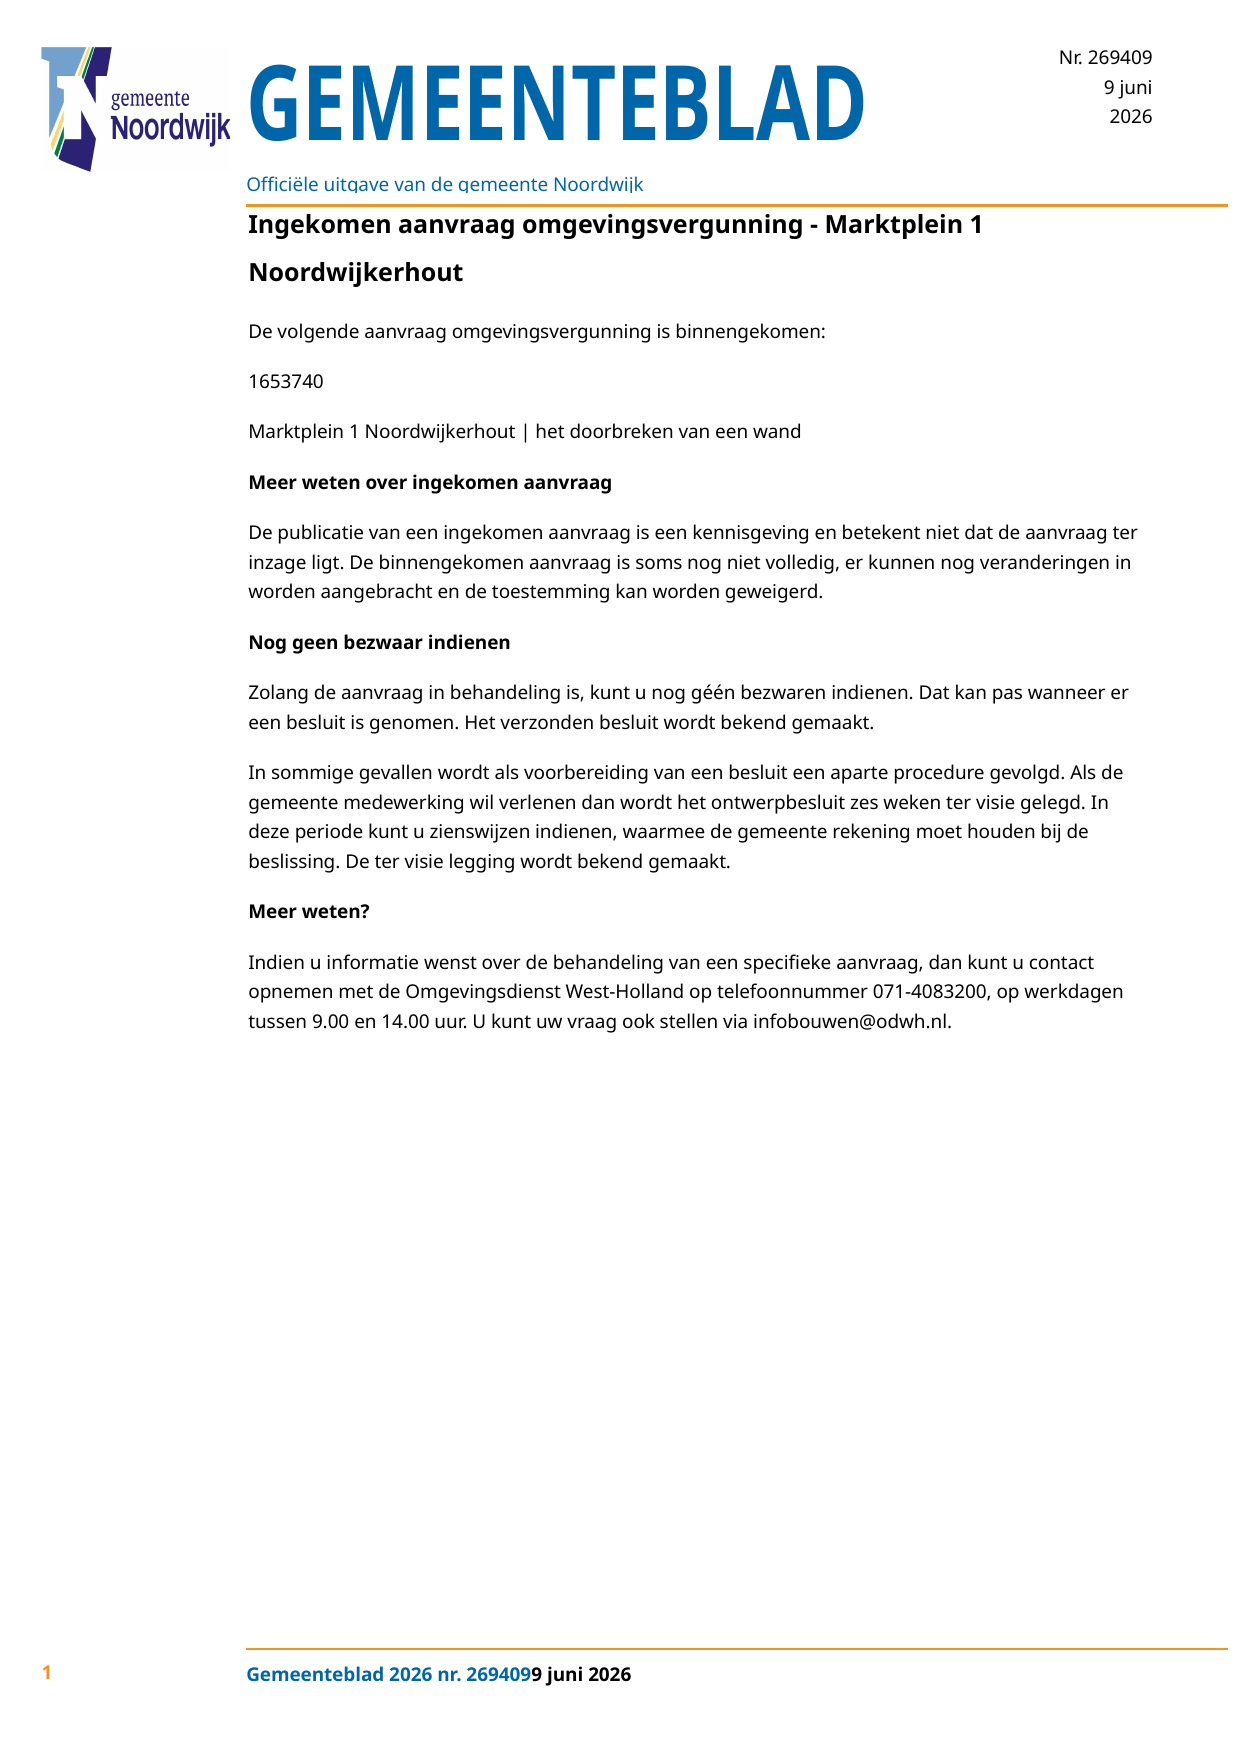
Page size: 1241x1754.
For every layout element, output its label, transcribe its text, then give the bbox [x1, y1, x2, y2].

text De publicatie van een ingekomen aanvraag is een kennisgeving en betekent niet dat de aanvraag ter inzage ligt. De binnengekomen aanvraag is soms nog niet volledig, er kunnen nog veranderingen in worden aangebracht en de toestemming kan worden geweigerd. [248, 519, 1152, 604]
text Meer weten over ingekomen aanvraag [248, 469, 1152, 495]
picture [41, 47, 231, 172]
text Meer weten? [248, 899, 1152, 924]
text Marktplein 1 Noordwijkerhout | het doorbreken van een wand [248, 419, 1152, 444]
text De volgende aanvraag omgevingsvergunning is binnengekomen: [248, 318, 1152, 344]
text 1653740 [248, 368, 1152, 394]
text Indien u informatie wenst over de behandeling van een specifieke aanvraag, dan kunt u contact opnemen met de Omgevingsdienst West-Holland op telefoonnummer 071-4083200, op werkdagen tussen 9.00 en 14.00 uur. U kunt uw vraag ook stellen via infobouwen@odwh.nl. [248, 949, 1152, 1034]
text Zolang de aanvraag in behandeling is, kunt u nog géén bezwaren indienen. Dat kan pas wanneer er een besluit is genomen. Het verzonden besluit wordt bekend gemaakt. [248, 679, 1152, 735]
text In sommige gevallen wordt als voorbereiding van een besluit een aparte procedure gevolgd. Als de gemeente medewerking wil verlenen dan wordt het ontwerpbesluit zes weken ter visie gelegd. In deze periode kunt u zienswijzen indienen, waarmee de gemeente rekening moet houden bij de beslissing. De ter visie legging wordt bekend gemaakt. [248, 759, 1152, 874]
text Ingekomen aanvraag omgevingsvergunning - Marktplein 1 Noordwijkerhout [248, 207, 1152, 288]
text Nog geen bezwaar indienen [248, 629, 1152, 655]
